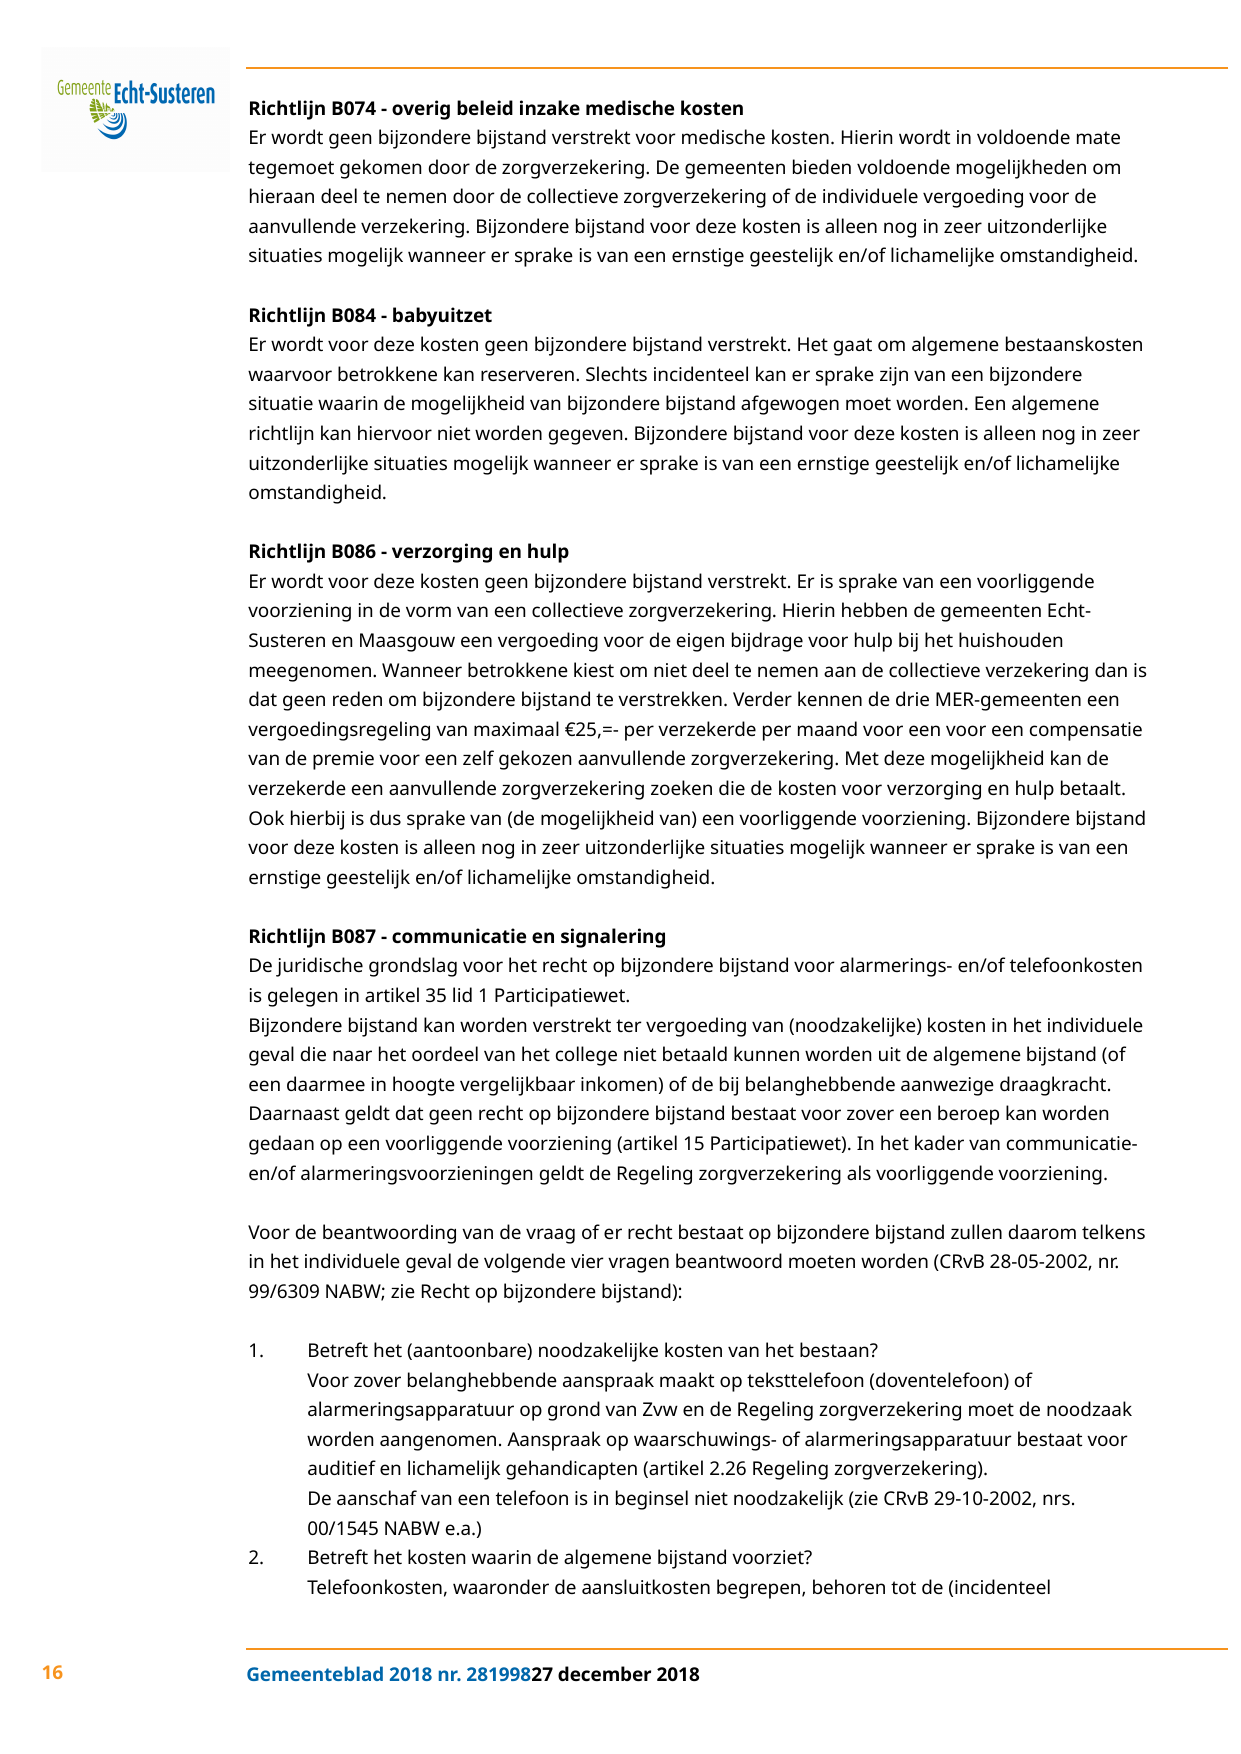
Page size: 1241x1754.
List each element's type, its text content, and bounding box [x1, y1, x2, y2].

list Telefoonkosten, waaronder de aansluitkosten begrepen, behoren tot de (incidenteel [248, 1574, 1152, 1600]
picture [41, 47, 231, 172]
list Betreft het (aantoonbare) noodzakelijke kosten van het bestaan? [248, 1337, 1152, 1363]
text Er wordt geen bijzondere bijstand verstrekt voor medische kosten. Hierin wordt in voldoende mate tegemoet gekomen door de zorgverzekering. De gemeenten bieden voldoende mogelijkheden om hieraan deel te nemen door de collectieve zorgverzekering of de individuele vergoeding voor de aanvullende verzekering. Bijzondere bijstand voor deze kosten is alleen nog in zeer uitzonderlijke situaties mogelijk wanneer er sprake is van een ernstige geestelijk en/of lichamelijke omstandigheid. [248, 124, 1152, 268]
text Richtlijn B074 - overig beleid inzake medische kosten [248, 95, 1152, 121]
text Richtlijn B084 - babyuitzet [248, 302, 1152, 328]
list Betreft het kosten waarin de algemene bijstand voorziet? [248, 1544, 1152, 1570]
list Voor zover belanghebbende aanspraak maakt op teksttelefoon (doventelefoon) of alarmeringsapparatuur op grond van Zvw en de Regeling zorgverzekering moet de noodzaak worden aangenomen. Aanspraak op waarschuwings- of alarmeringsapparatuur bestaat voor auditief en lichamelijk gehandicapten (artikel 2.26 Regeling zorgverzekering). [248, 1367, 1152, 1481]
text Er wordt voor deze kosten geen bijzondere bijstand verstrekt. Het gaat om algemene bestaanskosten waarvoor betrokkene kan reserveren. Slechts incidenteel kan er sprake zijn van een bijzondere situatie waarin de mogelijkheid van bijzondere bijstand afgewogen moet worden. Een algemene richtlijn kan hiervoor niet worden gegeven. Bijzondere bijstand voor deze kosten is alleen nog in zeer uitzonderlijke situaties mogelijk wanneer er sprake is van een ernstige geestelijk en/of lichamelijke omstandigheid. [248, 331, 1152, 505]
text Daarnaast geldt dat geen recht op bijzondere bijstand bestaat voor zover een beroep kan worden gedaan op een voorliggende voorziening (artikel 15 Participatiewet). In het kader van communicatie- en/of alarmeringsvoorzieningen geldt de Regeling zorgverzekering als voorliggende voorziening. [248, 1101, 1152, 1186]
text Voor de beantwoording van de vraag of er recht bestaat op bijzondere bijstand zullen daarom telkens in het individuele geval de volgende vier vragen beantwoord moeten worden (CRvB 28-05-2002, nr. 99/6309 NABW; zie Recht op bijzondere bijstand): [248, 1219, 1152, 1304]
list De aanschaf van een telefoon is in beginsel niet noodzakelijk (zie CRvB 29-10-2002, nrs. 00/1545 NABW e.a.) [248, 1485, 1152, 1541]
text Richtlijn B087 - communicatie en signalering [248, 923, 1152, 949]
text De juridische grondslag voor het recht op bijzondere bijstand voor alarmerings- en/of telefoonkosten is gelegen in artikel 35 lid 1 Participatiewet. [248, 953, 1152, 1008]
text Er wordt voor deze kosten geen bijzondere bijstand verstrekt. Er is sprake van een voorliggende voorziening in de vorm van een collectieve zorgverzekering. Hierin hebben de gemeenten Echt-Susteren en Maasgouw een vergoeding voor de eigen bijdrage voor hulp bij het huishouden meegenomen. Wanneer betrokkene kiest om niet deel te nemen aan de collectieve verzekering dan is dat geen reden om bijzondere bijstand te verstrekken. Verder kennen de drie MER-gemeenten een vergoedingsregeling van maximaal €25,=- per verzekerde per maand voor een voor een compensatie van de premie voor een zelf gekozen aanvullende zorgverzekering. Met deze mogelijkheid kan de verzekerde een aanvullende zorgverzekering zoeken die de kosten voor verzorging en hulp betaalt. Ook hierbij is dus sprake van (de mogelijkheid van) een voorliggende voorziening. Bijzondere bijstand voor deze kosten is alleen nog in zeer uitzonderlijke situaties mogelijk wanneer er sprake is van een ernstige geestelijk en/of lichamelijke omstandigheid. [248, 568, 1152, 890]
text Bijzondere bijstand kan worden verstrekt ter vergoeding van (noodzakelijke) kosten in het individuele geval die naar het oordeel van het college niet betaald kunnen worden uit de algemene bijstand (of een daarmee in hoogte vergelijkbaar inkomen) of de bij belanghebbende aanwezige draagkracht. [248, 1012, 1152, 1097]
text Richtlijn B086 - verzorging en hulp [248, 538, 1152, 564]
